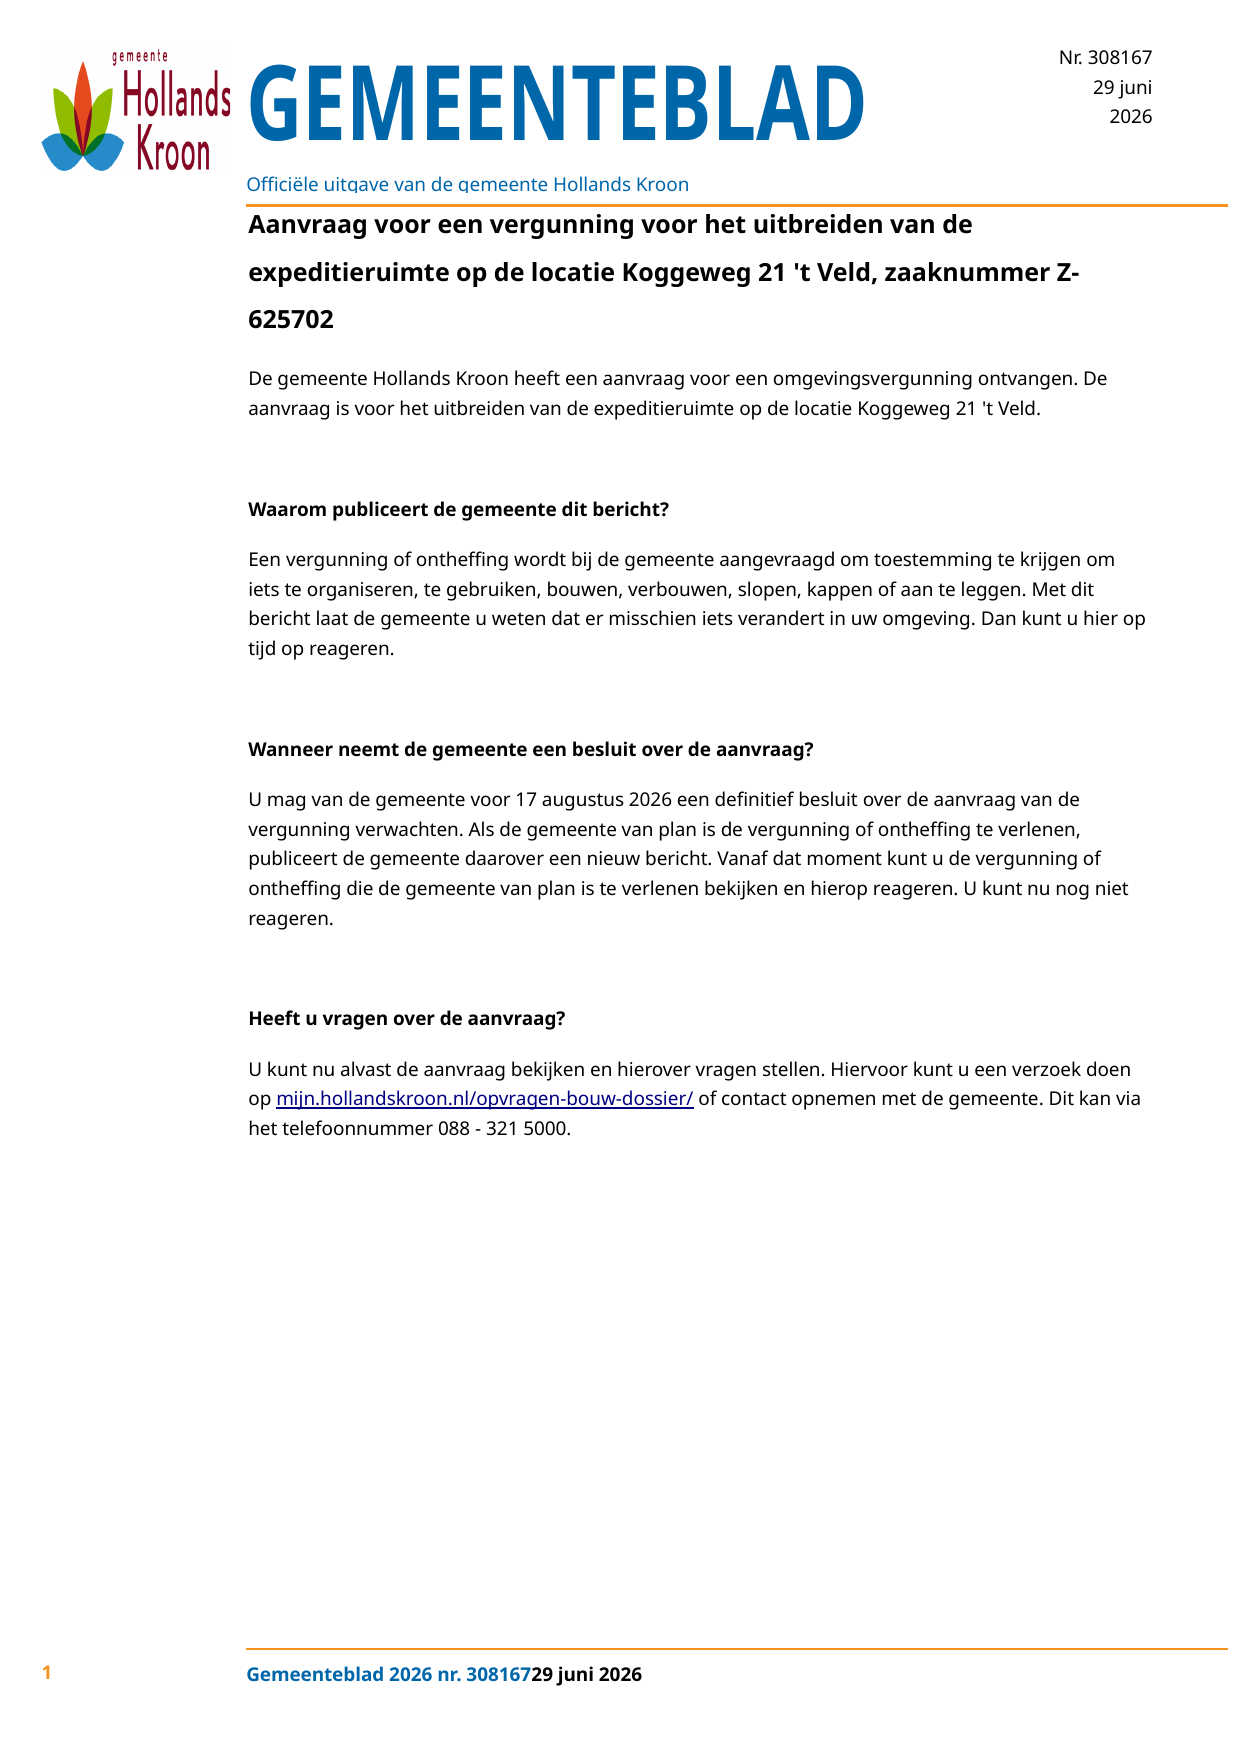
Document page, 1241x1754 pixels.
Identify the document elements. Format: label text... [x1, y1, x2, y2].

text Waarom publiceert de gemeente dit bericht? [248, 496, 1152, 522]
text U mag van de gemeente voor 17 augustus 2026 een definitief besluit over de aanvraag van de vergunning verwachten. Als de gemeente van plan is de vergunning of ontheffing te verlenen, publiceert de gemeente daarover een nieuw bericht. Vanaf dat moment kunt u de vergunning of ontheffing die de gemeente van plan is te verlenen bekijken en hierop reageren. U kunt nu nog niet reageren. [248, 786, 1152, 930]
text Heeft u vragen over de aanvraag? [248, 1006, 1152, 1031]
picture [41, 47, 231, 172]
text Aanvraag voor een vergunning voor het uitbreiden van de expeditieruimte op de locatie Koggeweg 21 't Veld, zaaknummer Z-625702 [248, 207, 1152, 336]
text De gemeente Hollands Kroon heeft een aanvraag voor een omgevingsvergunning ontvangen. De aanvraag is voor het uitbreiden van de expeditieruimte op de locatie Koggeweg 21 't Veld. [248, 366, 1152, 421]
text Een vergunning of ontheffing wordt bij de gemeente aangevraagd om toestemming te krijgen om iets te organiseren, te gebruiken, bouwen, verbouwen, slopen, kappen of aan te leggen. Met dit bericht laat de gemeente u weten dat er misschien iets verandert in uw omgeving. Dan kunt u hier op tijd op reageren. [248, 546, 1152, 661]
text Wanneer neemt de gemeente een besluit over de aanvraag? [248, 736, 1152, 762]
text U kunt nu alvast de aanvraag bekijken en hierover vragen stellen. Hiervoor kunt u een verzoek doen op mijn.hollandskroon.nl/opvragen-bouw-dossier/ of contact opnemen met de gemeente. Dit kan via het telefoonnummer 088 - 321 5000. [248, 1056, 1152, 1141]
